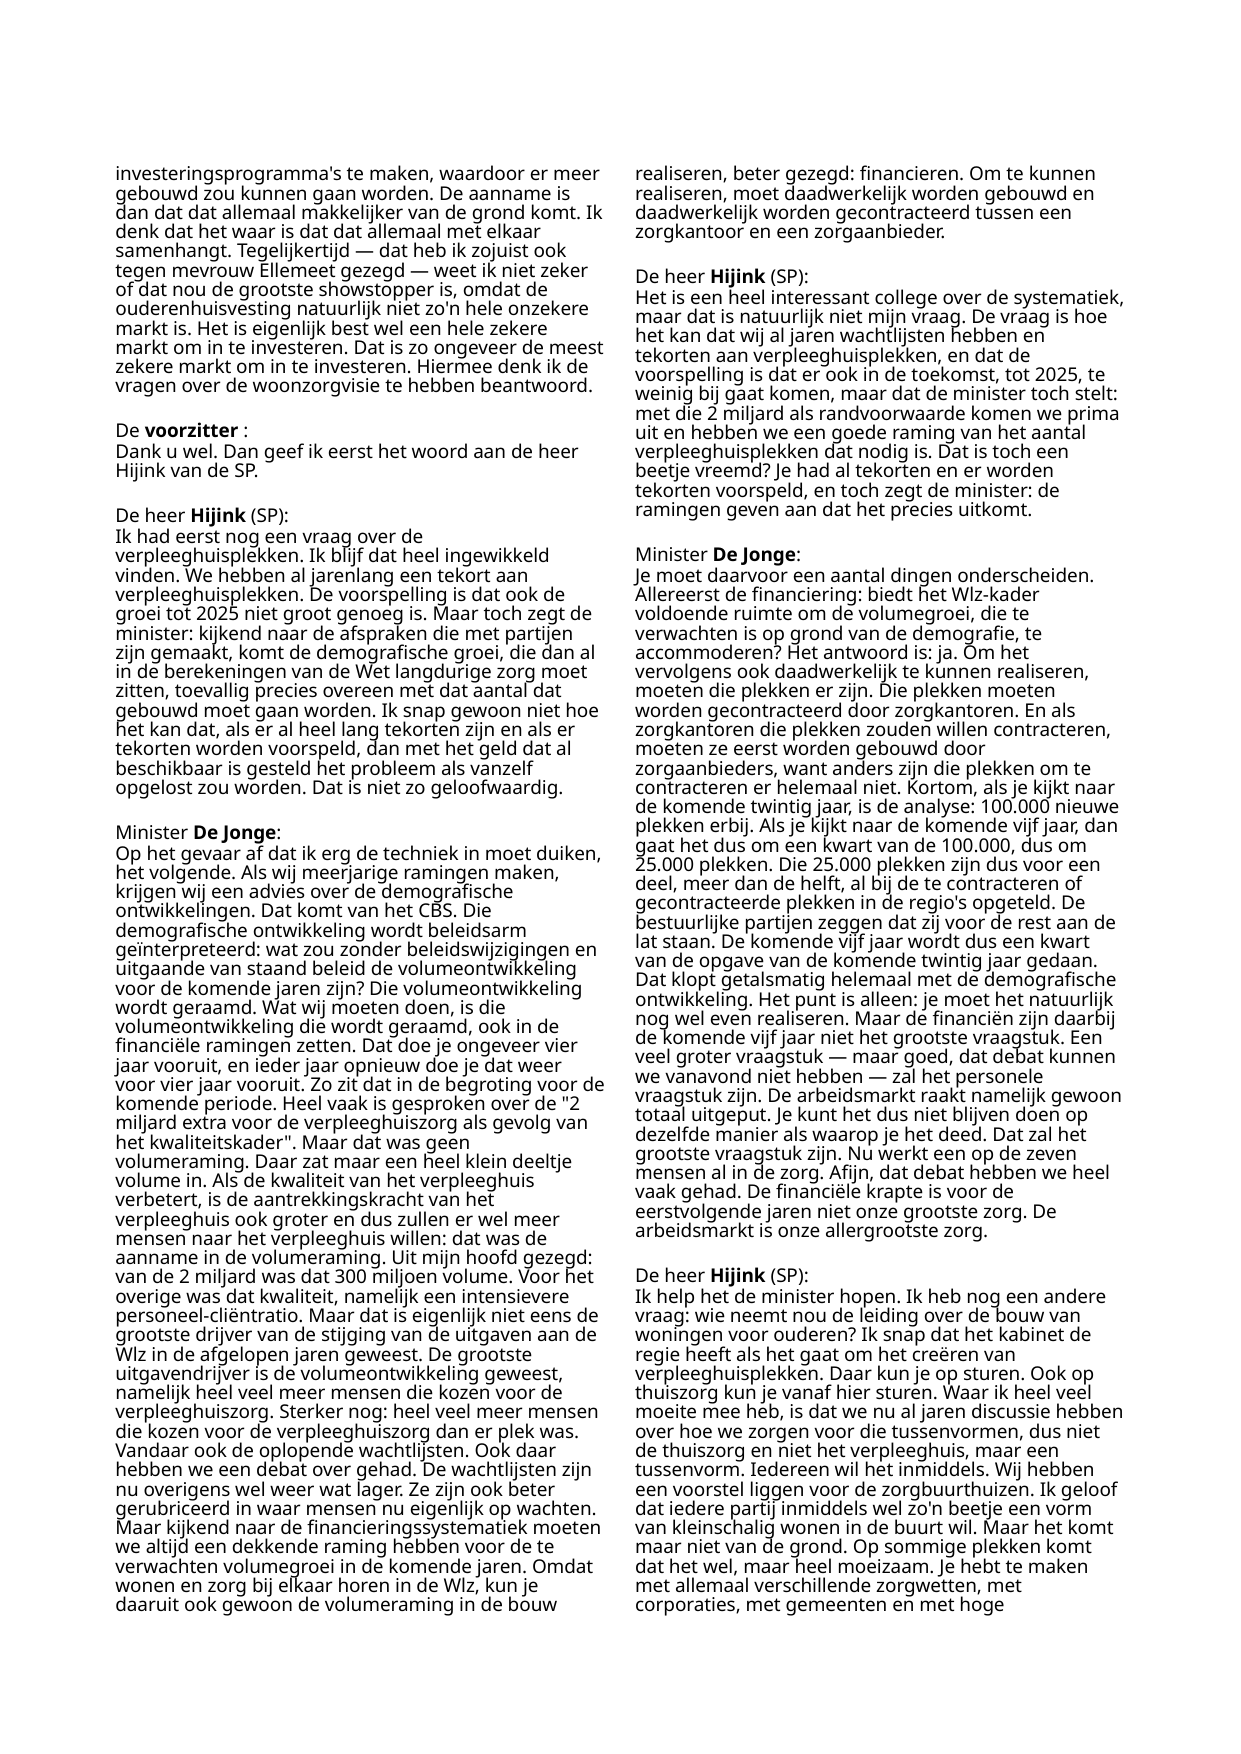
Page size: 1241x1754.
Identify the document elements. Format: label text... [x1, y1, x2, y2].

text Op het gevaar af dat ik erg de techniek in moet duiken, het volgende. Als wij meerjarige ramingen maken, krijgen wij een advies over de demografische ontwikkelingen. Dat komt van het CBS. Die demografische ontwikkeling wordt beleidsarm geïnterpreteerd: wat zou zonder beleidswijzigingen en uitgaande van staand beleid de volumeontwikkeling voor de komende jaren zijn? Die volumeontwikkeling wordt geraamd. Wat wij moeten doen, is die volumeontwikkeling die wordt geraamd, ook in de financiële ramingen zetten. Dat doe je ongeveer vier jaar vooruit, en ieder jaar opnieuw doe je dat weer voor vier jaar vooruit. Zo zit dat in de begroting voor de komende periode. Heel vaak is gesproken over de "2 miljard extra voor de verpleeghuiszorg als gevolg van het kwaliteitskader". Maar dat was geen volumeraming. Daar zat maar een heel klein deeltje volume in. Als de kwaliteit van het verpleeghuis verbetert, is de aantrekkingskracht van het verpleeghuis ook groter en dus zullen er wel meer mensen naar het verpleeghuis willen: dat was de aanname in de volumeraming. Uit mijn hoofd gezegd: van de 2 miljard was dat 300 miljoen volume. Voor het overige was dat kwaliteit, namelijk een intensievere personeel-cliëntratio. Maar dat is eigenlijk niet eens de grootste drijver van de stijging van de uitgaven aan de Wlz in de afgelopen jaren geweest. De grootste uitgavendrijver is de volumeontwikkeling geweest, namelijk heel veel meer mensen die kozen voor de verpleeghuiszorg. Sterker nog: heel veel meer mensen die kozen voor de verpleeghuiszorg dan er plek was. Vandaar ook de oplopende wachtlijsten. Ook daar hebben we een debat over gehad. De wachtlijsten zijn nu overigens wel weer wat lager. Ze zijn ook beter gerubriceerd in waar mensen nu eigenlijk op wachten. Maar kijkend naar de financieringssystematiek moeten we altijd een dekkende raming hebben voor de te verwachten volumegroei in de komende jaren. Omdat wonen en zorg bij elkaar horen in de Wlz, kun je daaruit ook gewoon de volumeraming in de bouw [115, 844, 605, 1615]
text Dank u wel. Dan geef ik eerst het woord aan de heer Hijink van de SP. [115, 443, 605, 482]
text Je moet daarvoor een aantal dingen onderscheiden. Allereerst de financiering: biedt het Wlz-kader voldoende ruimte om de volumegroei, die te verwachten is op grond van de demografie, te accommoderen? Het antwoord is: ja. Om het vervolgens ook daadwerkelijk te kunnen realiseren, moeten die plekken er zijn. Die plekken moeten worden gecontracteerd door zorgkantoren. En als zorgkantoren die plekken zouden willen contracteren, moeten ze eerst worden gebouwd door zorgaanbieders, want anders zijn die plekken om te contracteren er helemaal niet. Kortom, als je kijkt naar de komende twintig jaar, is de analyse: 100.000 nieuwe plekken erbij. Als je kijkt naar de komende vijf jaar, dan gaat het dus om een kwart van de 100.000, dus om 25.000 plekken. Die 25.000 plekken zijn dus voor een deel, meer dan de helft, al bij de te contracteren of gecontracteerde plekken in de regio's opgeteld. De bestuurlijke partijen zeggen dat zij voor de rest aan de lat staan. De komende vijf jaar wordt dus een kwart van de opgave van de komende twintig jaar gedaan. Dat klopt getalsmatig helemaal met de demografische ontwikkeling. Het punt is alleen: je moet het natuurlijk nog wel even realiseren. Maar de financiën zijn daarbij de komende vijf jaar niet het grootste vraagstuk. Een veel groter vraagstuk — maar goed, dat debat kunnen we vanavond niet hebben — zal het personele vraagstuk zijn. De arbeidsmarkt raakt namelijk gewoon totaal uitgeput. Je kunt het dus niet blijven doen op dezelfde manier als waarop je het deed. Dat zal het grootste vraagstuk zijn. Nu werkt een op de zeven mensen al in de zorg. Afijn, dat debat hebben we heel vaak gehad. De financiële krapte is voor de eerstvolgende jaren niet onze grootste zorg. De arbeidsmarkt is onze allergrootste zorg. [635, 567, 1125, 1241]
text De heer Hijink (SP): [635, 1262, 1125, 1288]
text realiseren, beter gezegd: financieren. Om te kunnen realiseren, moet daadwerkelijk worden gebouwd en daadwerkelijk worden gecontracteerd tussen een zorgkantoor en een zorgaanbieder. [635, 165, 1125, 242]
text De heer Hijink (SP): [115, 502, 605, 528]
text Het is een heel interessant college over de systematiek, maar dat is natuurlijk niet mijn vraag. De vraag is hoe het kan dat wij al jaren wachtlijsten hebben en tekorten aan verpleeghuisplekken, en dat de voorspelling is dat er ook in de toekomst, tot 2025, te weinig bij gaat komen, maar dat de minister toch stelt: met die 2 miljard als randvoorwaarde komen we prima uit en hebben we een goede raming van het aantal verpleeghuisplekken dat nodig is. Dat is toch een beetje vreemd? Je had al tekorten en er worden tekorten voorspeld, en toch zegt de minister: de ramingen geven aan dat het precies uitkomt. [635, 289, 1125, 520]
text De voorzitter : [115, 417, 605, 443]
text Ik help het de minister hopen. Ik heb nog een andere vraag: wie neemt nou de leiding over de bouw van woningen voor ouderen? Ik snap dat het kabinet de regie heeft als het gaat om het creëren van verpleeghuisplekken. Daar kun je op sturen. Ook op thuiszorg kun je vanaf hier sturen. Waar ik heel veel moeite mee heb, is dat we nu al jaren discussie hebben over hoe we zorgen voor die tussenvormen, dus niet de thuiszorg en niet het verpleeghuis, maar een tussenvorm. Iedereen wil het inmiddels. Wij hebben een voorstel liggen voor de zorgbuurthuizen. Ik geloof dat iedere partij inmiddels wel zo'n beetje een vorm van kleinschalig wonen in de buurt wil. Maar het komt maar niet van de grond. Op sommige plekken komt dat het wel, maar heel moeizaam. Je hebt te maken met allemaal verschillende zorgwetten, met corporaties, met gemeenten en met hoge [635, 1288, 1125, 1615]
text Minister De Jonge: [635, 541, 1125, 567]
text De heer Hijink (SP): [635, 263, 1125, 289]
text Ik had eerst nog een vraag over de verpleeghuisplekken. Ik blijf dat heel ingewikkeld vinden. We hebben al jarenlang een tekort aan verpleeghuisplekken. De voorspelling is dat ook de groei tot 2025 niet groot genoeg is. Maar toch zegt de minister: kijkend naar de afspraken die met partijen zijn gemaakt, komt de demografische groei, die dan al in de berekeningen van de Wet langdurige zorg moet zitten, toevallig precies overeen met dat aantal dat gebouwd moet gaan worden. Ik snap gewoon niet hoe het kan dat, als er al heel lang tekorten zijn en als er tekorten worden voorspeld, dan met het geld dat al beschikbaar is gesteld het probleem als vanzelf opgelost zou worden. Dat is niet zo geloofwaardig. [115, 528, 605, 798]
text investeringsprogramma's te maken, waardoor er meer gebouwd zou kunnen gaan worden. De aanname is dan dat dat allemaal makkelijker van de grond komt. Ik denk dat het waar is dat dat allemaal met elkaar samenhangt. Tegelijkertijd — dat heb ik zojuist ook tegen mevrouw Ellemeet gezegd — weet ik niet zeker of dat nou de grootste showstopper is, omdat de ouderenhuisvesting natuurlijk niet zo'n hele onzekere markt is. Het is eigenlijk best wel een hele zekere markt om in te investeren. Dat is zo ongeveer de meest zekere markt om in te investeren. Hiermee denk ik de vragen over de woonzorgvisie te hebben beantwoord. [115, 165, 605, 397]
text Minister De Jonge: [115, 819, 605, 844]
